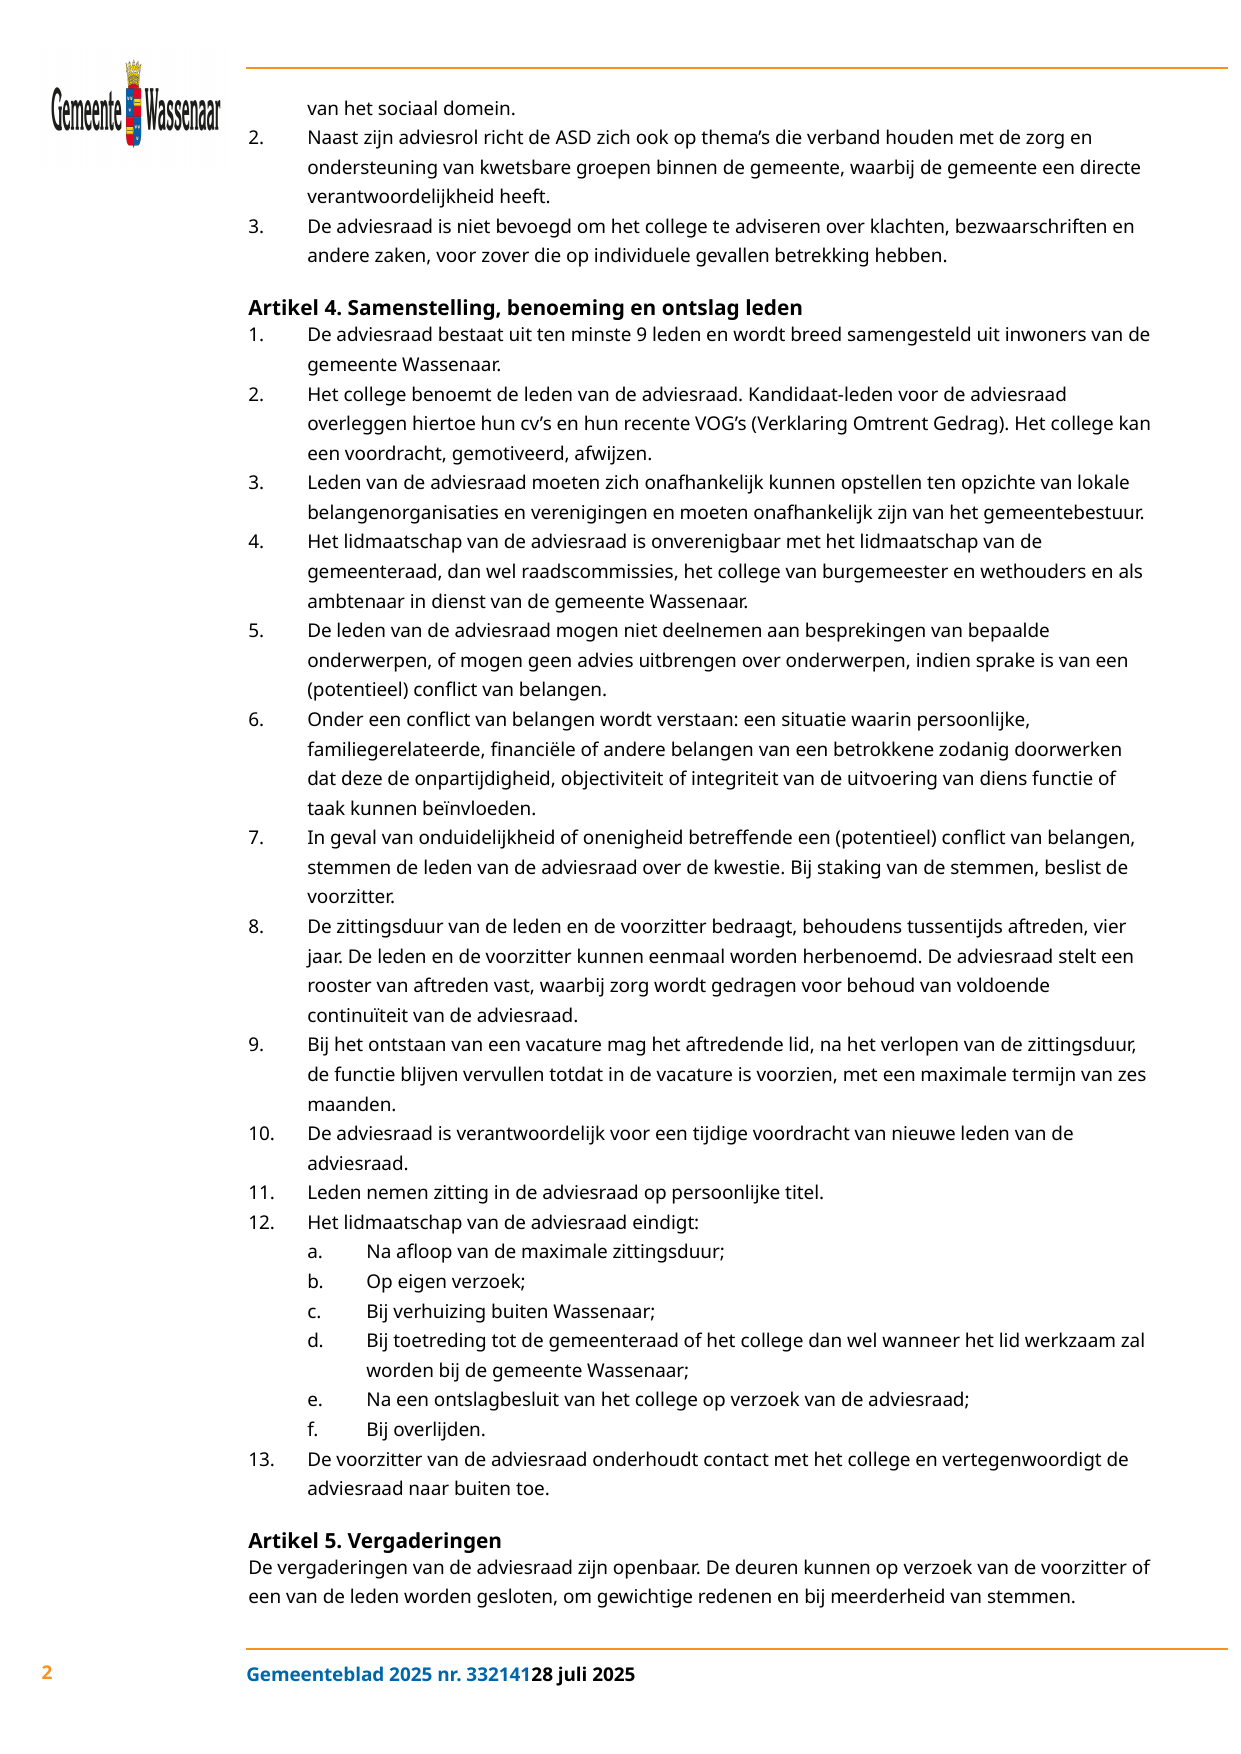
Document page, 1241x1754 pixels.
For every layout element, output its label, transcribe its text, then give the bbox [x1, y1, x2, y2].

list Leden van de adviesraad moeten zich onafhankelijk kunnen opstellen ten opzichte van lokale belangenorganisaties en verenigingen en moeten onafhankelijk zijn van het gemeentebestuur. [248, 469, 1152, 525]
list De leden van de adviesraad mogen niet deelnemen aan besprekingen van bepaalde onderwerpen, of mogen geen advies uitbrengen over onderwerpen, indien sprake is van een (potentieel) conflict van belangen. [248, 617, 1152, 702]
list Het lidmaatschap van de adviesraad eindigt: [248, 1209, 1152, 1235]
list Het lidmaatschap van de adviesraad is onverenigbaar met het lidmaatschap van de gemeenteraad, dan wel raadscommissies, het college van burgemeester en wethouders en als ambtenaar in dienst van de gemeente Wassenaar. [248, 529, 1152, 613]
list De adviesraad is niet bevoegd om het college te adviseren over klachten, bezwaarschriften en andere zaken, voor zover die op individuele gevallen betrekking hebben. [248, 213, 1152, 268]
list De zittingsduur van de leden en de voorzitter bedraagt, behoudens tussentijds aftreden, vier jaar. De leden en de voorzitter kunnen eenmaal worden herbenoemd. De adviesraad stelt een rooster van aftreden vast, waarbij zorg wordt gedragen voor behoud van voldoende continuïteit van de adviesraad. [248, 913, 1152, 1028]
text Artikel 4. Samenstelling, benoeming en ontslag leden [248, 293, 1152, 322]
list Bij toetreding tot de gemeenteraad of het college dan wel wanneer het lid werkzaam zal worden bij de gemeente Wassenaar; [307, 1327, 1152, 1383]
list Onder een conflict van belangen wordt verstaan: een situatie waarin persoonlijke, familiegerelateerde, financiële of andere belangen van een betrokkene zodanig doorwerken dat deze de onpartijdigheid, objectiviteit of integriteit van de uitvoering van diens functie of taak kunnen beïnvloeden. [248, 706, 1152, 821]
list Bij verhuizing buiten Wassenaar; [307, 1298, 1152, 1323]
list Na afloop van de maximale zittingsduur; [307, 1239, 1152, 1264]
list Bij overlijden. [307, 1416, 1152, 1442]
list Naast zijn adviesrol richt de ASD zich ook op thema’s die verband houden met de zorg en ondersteuning van kwetsbare groepen binnen de gemeente, waarbij de gemeente een directe verantwoordelijkheid heeft. [248, 124, 1152, 209]
list van het sociaal domein. [248, 95, 1152, 121]
list In geval van onduidelijkheid of onenigheid betreffende een (potentieel) conflict van belangen, stemmen de leden van de adviesraad over de kwestie. Bij staking van de stemmen, beslist de voorzitter. [248, 824, 1152, 909]
list Na een ontslagbesluit van het college op verzoek van de adviesraad; [307, 1387, 1152, 1412]
list Op eigen verzoek; [307, 1268, 1152, 1294]
list Leden nemen zitting in de adviesraad op persoonlijke titel. [248, 1179, 1152, 1205]
list De voorzitter van de adviesraad onderhoudt contact met het college en vertegenwoordigt de adviesraad naar buiten toe. [248, 1446, 1152, 1501]
text De vergaderingen van de adviesraad zijn openbaar. De deuren kunnen op verzoek van de voorzitter of een van de leden worden gesloten, om gewichtige redenen en bij meerderheid van stemmen. [248, 1554, 1152, 1609]
list Bij het ontstaan van een vacature mag het aftredende lid, na het verlopen van de zittingsduur, de functie blijven vervullen totdat in de vacature is voorzien, met een maximale termijn van zes maanden. [248, 1032, 1152, 1116]
picture [41, 47, 231, 172]
list De adviesraad bestaat uit ten minste 9 leden en wordt breed samengesteld uit inwoners van de gemeente Wassenaar. [248, 322, 1152, 377]
list De adviesraad is verantwoordelijk voor een tijdige voordracht van nieuwe leden van de adviesraad. [248, 1120, 1152, 1176]
list Het college benoemt de leden van de adviesraad. Kandidaat-leden voor de adviesraad overleggen hiertoe hun cv’s en hun recente VOG’s (Verklaring Omtrent Gedrag). Het college kan een voordracht, gemotiveerd, afwijzen. [248, 381, 1152, 466]
text Artikel 5. Vergaderingen [248, 1526, 1152, 1554]
